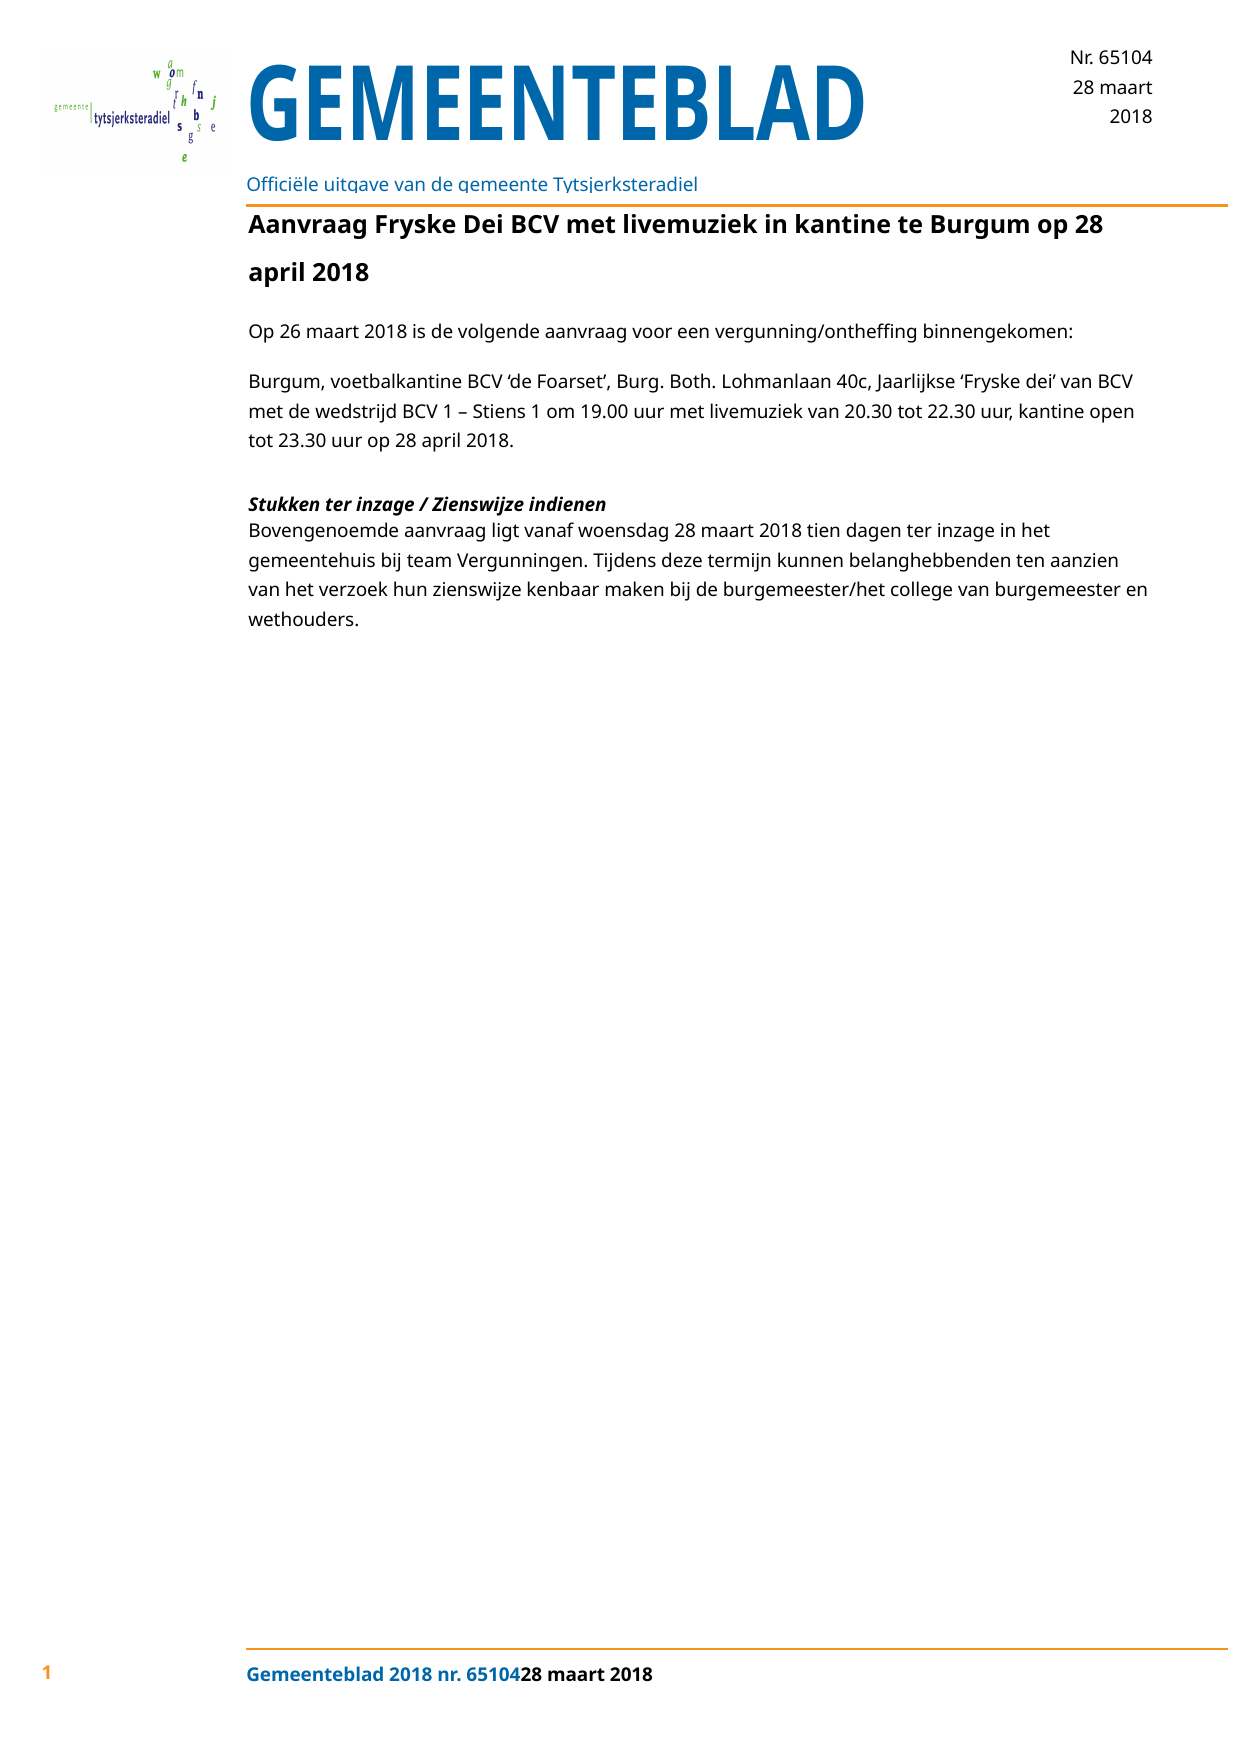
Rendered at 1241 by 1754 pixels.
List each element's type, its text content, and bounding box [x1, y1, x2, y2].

text Aanvraag Fryske Dei BCV met livemuziek in kantine te Burgum op 28 april 2018 [248, 207, 1152, 288]
text Burgum, voetbalkantine BCV ‘de Foarset’, Burg. Both. Lohmanlaan 40c, Jaarlijkse ‘Fryske dei’ van BCV met de wedstrijd BCV 1 – Stiens 1 om 19.00 uur met livemuziek van 20.30 tot 22.30 uur, kantine open tot 23.30 uur op 28 april 2018. [248, 368, 1152, 453]
text Stukken ter inzage / Zienswijze indienen [248, 491, 1152, 517]
text Bovengenoemde aanvraag ligt vanaf woensdag 28 maart 2018 tien dagen ter inzage in het gemeentehuis bij team Vergunningen. Tijdens deze termijn kunnen belanghebbenden ten aanzien van het verzoek hun zienswijze kenbaar maken bij de burgemeester/het college van burgemeester en wethouders. [248, 517, 1152, 632]
picture [41, 47, 231, 172]
text Op 26 maart 2018 is de volgende aanvraag voor een vergunning/ontheffing binnengekomen: [248, 318, 1152, 344]
